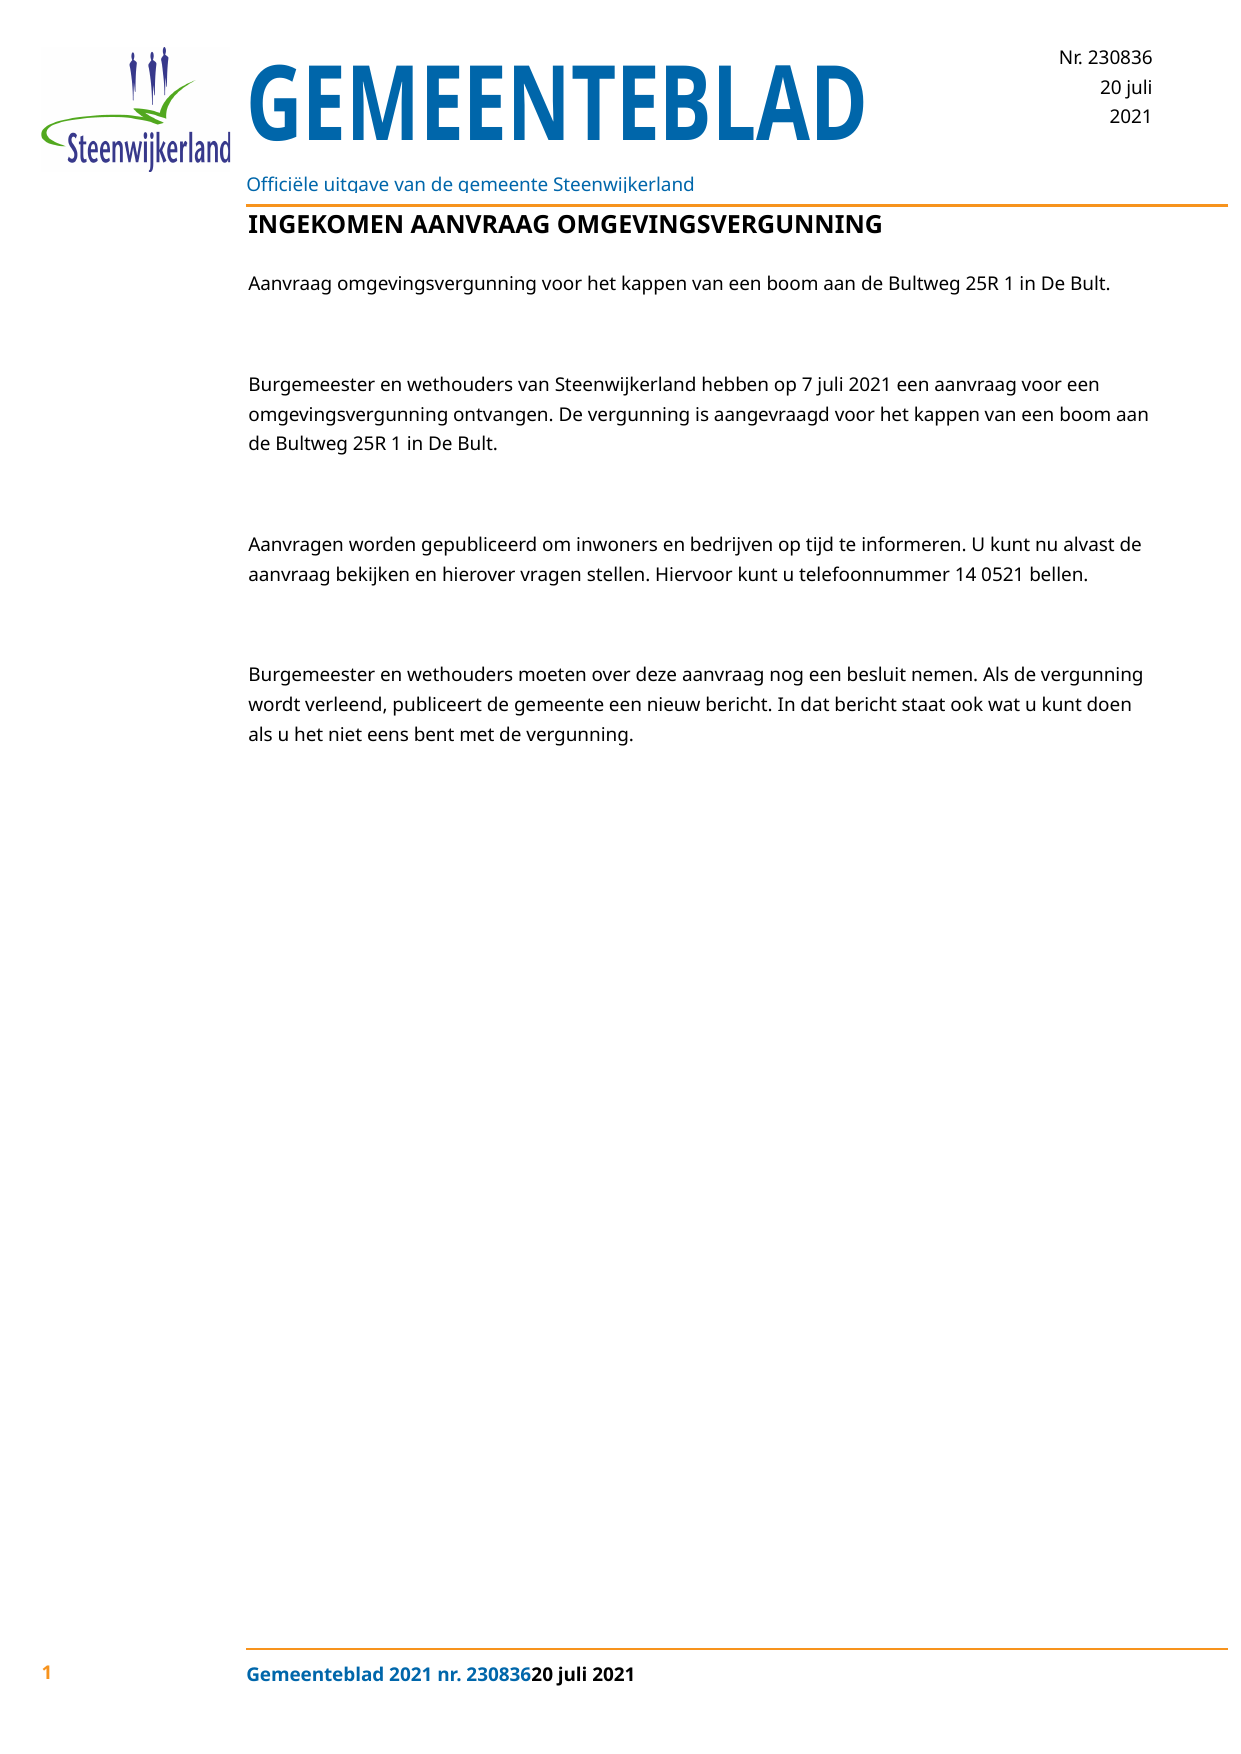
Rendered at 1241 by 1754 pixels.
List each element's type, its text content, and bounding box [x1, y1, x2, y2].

text Burgemeester en wethouders van Steenwijkerland hebben op 7 juli 2021 een aanvraag voor een omgevingsvergunning ontvangen. De vergunning is aangevraagd voor het kappen van een boom aan de Bultweg 25R 1 in De Bult. [248, 371, 1152, 456]
picture [41, 47, 231, 172]
text Aanvragen worden gepubliceerd om inwoners en bedrijven op tijd te informeren. U kunt nu alvast de aanvraag bekijken en hierover vragen stellen. Hiervoor kunt u telefoonnummer 14 0521 bellen. [248, 531, 1152, 586]
text INGEKOMEN AANVRAAG OMGEVINGSVERGUNNING [248, 207, 1152, 241]
text Aanvraag omgevingsvergunning voor het kappen van een boom aan de Bultweg 25R 1 in De Bult. [248, 270, 1152, 296]
text Burgemeester en wethouders moeten over deze aanvraag nog een besluit nemen. Als de vergunning wordt verleend, publiceert de gemeente een nieuw bericht. In dat bericht staat ook wat u kunt doen als u het niet eens bent met de vergunning. [248, 662, 1152, 746]
